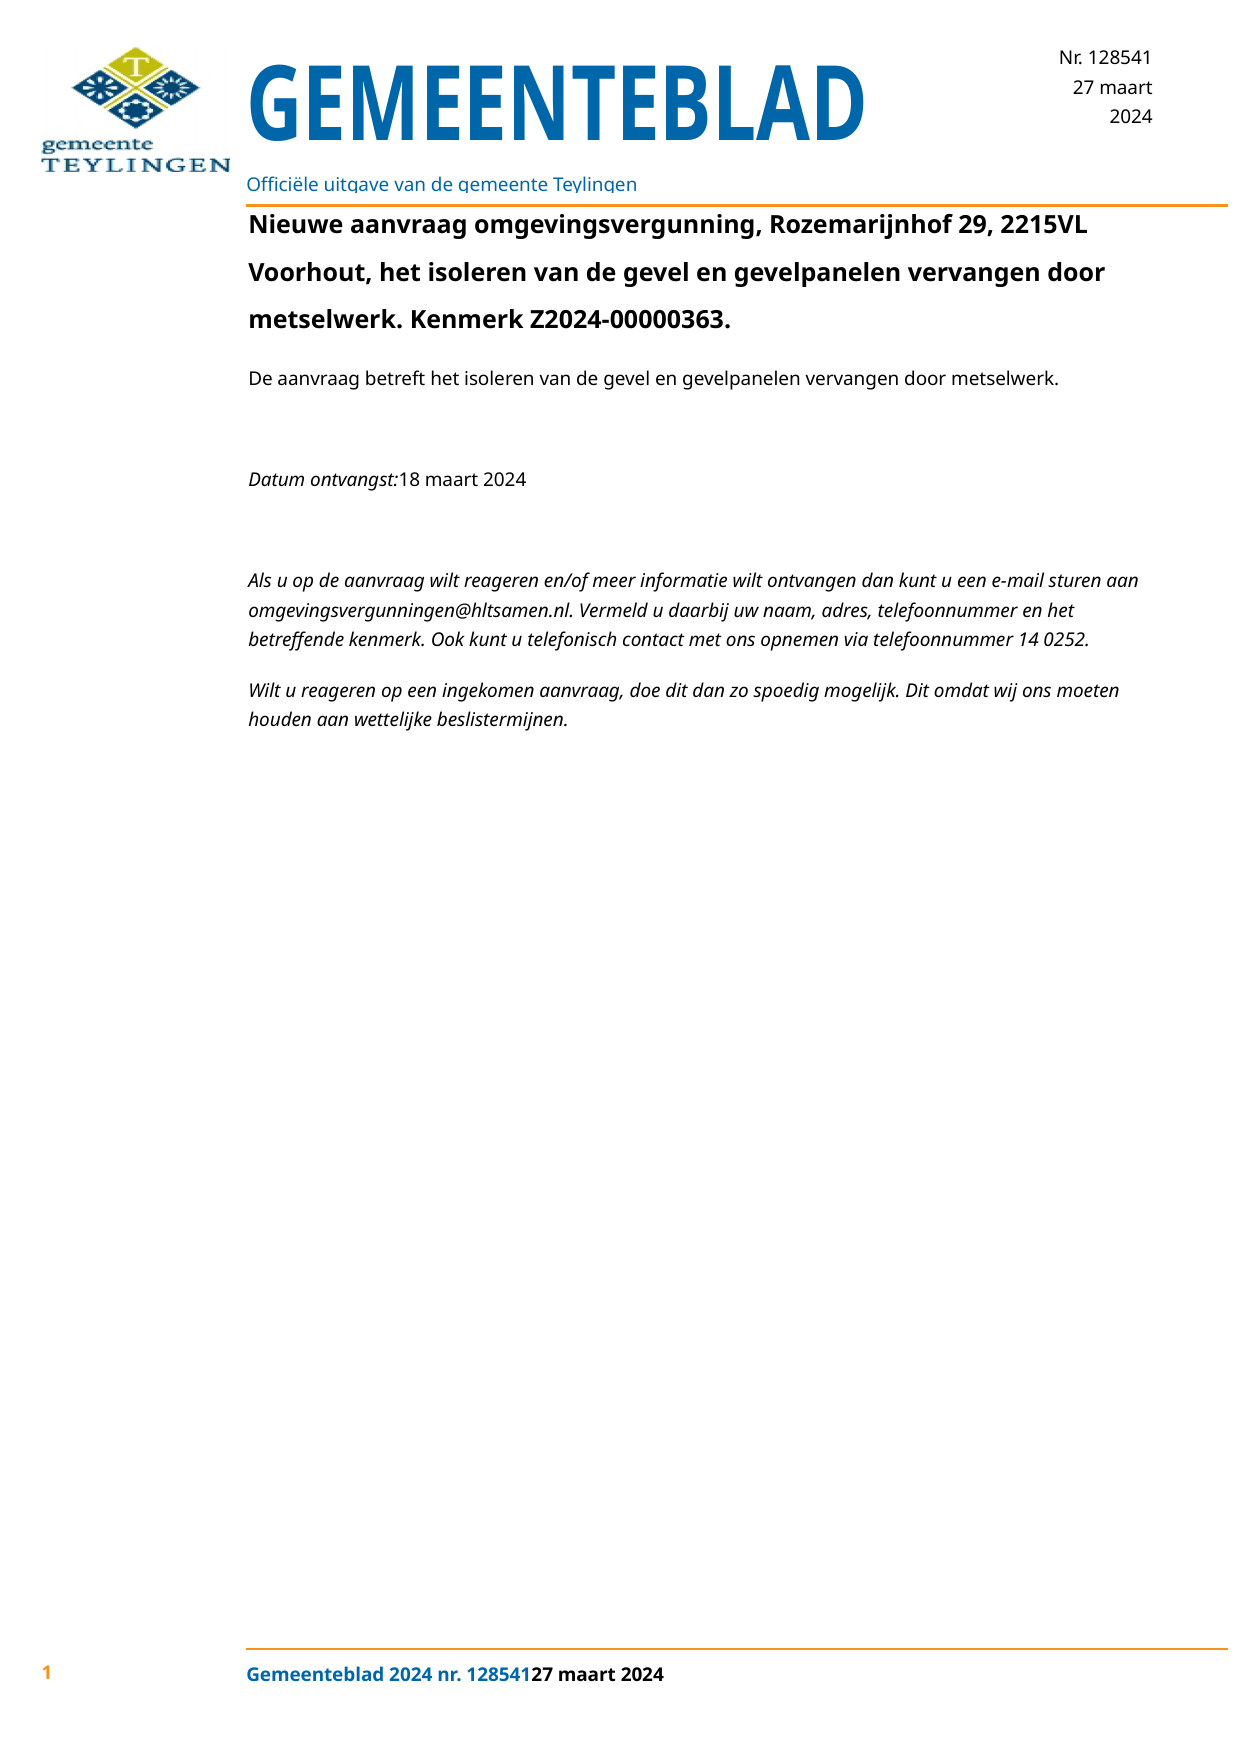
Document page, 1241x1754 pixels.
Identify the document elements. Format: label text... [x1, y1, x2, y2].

text Als u op de aanvraag wilt reageren en/of meer informatie wilt ontvangen dan kunt u een e-mail sturen aan omgevingsvergunningen@hltsamen.nl. Vermeld u daarbij uw naam, adres, telefoonnummer en het betreffende kenmerk. Ook kunt u telefonisch contact met ons opnemen via telefoonnummer 14 0252. [248, 567, 1152, 652]
text Nieuwe aanvraag omgevingsvergunning, Rozemarijnhof 29, 2215VL Voorhout, het isoleren van de gevel en gevelpanelen vervangen door metselwerk. Kenmerk Z2024-00000363. [248, 207, 1152, 336]
text Wilt u reageren op een ingekomen aanvraag, doe dit dan zo spoedig mogelijk. Dit omdat wij ons moeten houden aan wettelijke beslistermijnen. [248, 677, 1152, 732]
picture [41, 47, 231, 172]
text De aanvraag betreft het isoleren van de gevel en gevelpanelen vervangen door metselwerk. [248, 366, 1152, 391]
text Datum ontvangst:18 maart 2024 [248, 466, 1152, 492]
